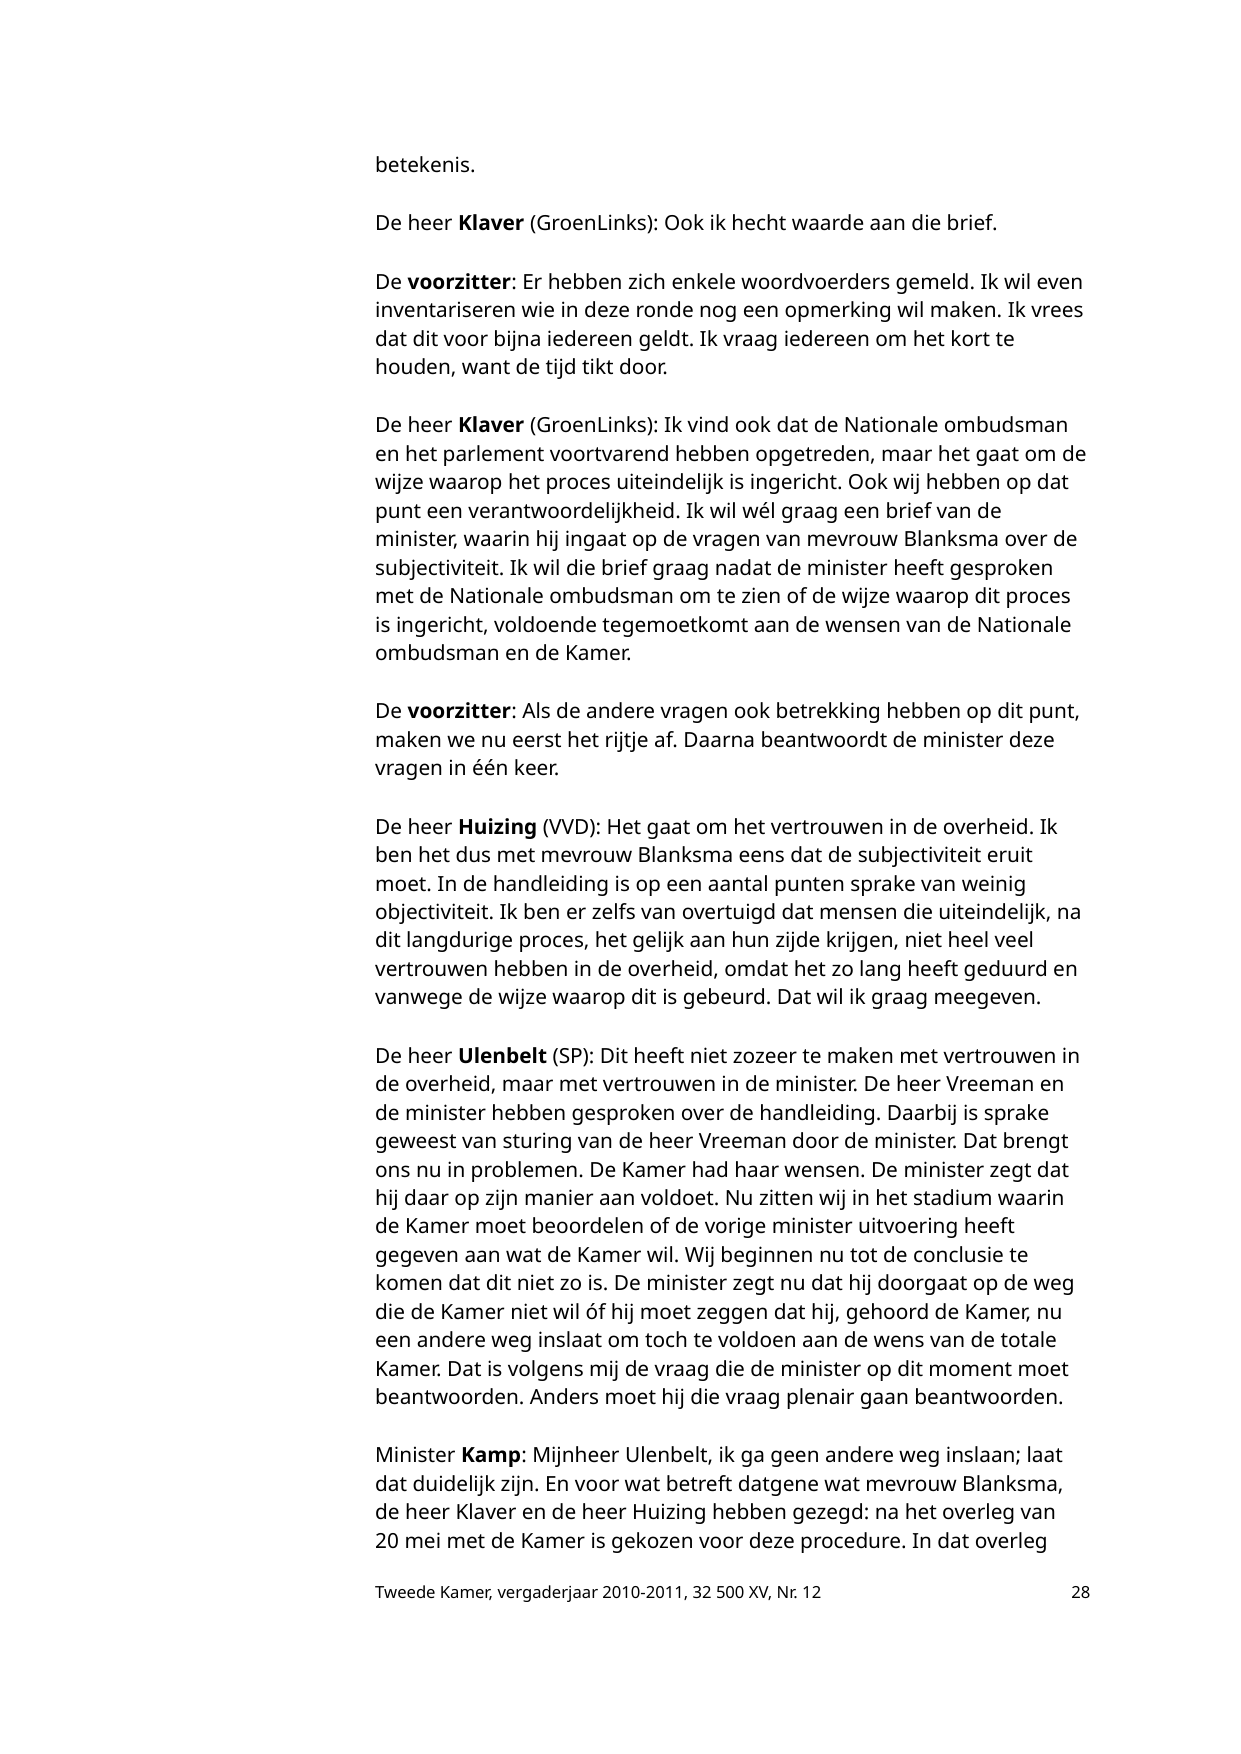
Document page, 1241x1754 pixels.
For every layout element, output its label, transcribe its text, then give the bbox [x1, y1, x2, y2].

text betekenis. [375, 150, 1090, 178]
text Minister Kamp: Mijnheer Ulenbelt, ik ga geen andere weg inslaan; laat dat duidelijk zijn. En voor wat betreft datgene wat mevrouw Blanksma, de heer Klaver en de heer Huizing hebben gezegd: na het overleg van 20 mei met de Kamer is gekozen voor deze procedure. In dat overleg [375, 1441, 1090, 1554]
text De heer Huizing (VVD): Het gaat om het vertrouwen in de overheid. Ik ben het dus met mevrouw Blanksma eens dat de subjectiviteit eruit moet. In de handleiding is op een aantal punten sprake van weinig objectiviteit. Ik ben er zelfs van overtuigd dat mensen die uiteindelijk, na dit langdurige proces, het gelijk aan hun zijde krijgen, niet heel veel vertrouwen hebben in de overheid, omdat het zo lang heeft geduurd en vanwege de wijze waarop dit is gebeurd. Dat wil ik graag meegeven. [375, 812, 1090, 1011]
text De voorzitter: Als de andere vragen ook betrekking hebben op dit punt, maken we nu eerst het rijtje af. Daarna beantwoordt de minister deze vragen in één keer. [375, 697, 1090, 782]
text De voorzitter: Er hebben zich enkele woordvoerders gemeld. Ik wil even inventariseren wie in deze ronde nog een opmerking wil maken. Ik vrees dat dit voor bijna iedereen geldt. Ik vraag iedereen om het kort te houden, want de tijd tikt door. [375, 267, 1090, 381]
text De heer Ulenbelt (SP): Dit heeft niet zozeer te maken met vertrouwen in de overheid, maar met vertrouwen in de minister. De heer Vreeman en de minister hebben gesproken over de handleiding. Daarbij is sprake geweest van sturing van de heer Vreeman door de minister. Dat brengt ons nu in problemen. De Kamer had haar wensen. De minister zegt dat hij daar op zijn manier aan voldoet. Nu zitten wij in het stadium waarin de Kamer moet beoordelen of de vorige minister uitvoering heeft gegeven aan wat de Kamer wil. Wij beginnen nu tot de conclusie te komen dat dit niet zo is. De minister zegt nu dat hij doorgaat op de weg die de Kamer niet wil óf hij moet zeggen dat hij, gehoord de Kamer, nu een andere weg inslaat om toch te voldoen aan de wens van de totale Kamer. Dat is volgens mij de vraag die de minister op dit moment moet beantwoorden. Anders moet hij die vraag plenair gaan beantwoorden. [375, 1041, 1090, 1411]
text De heer Klaver (GroenLinks): Ook ik hecht waarde aan die brief. [375, 208, 1090, 237]
text De heer Klaver (GroenLinks): Ik vind ook dat de Nationale ombudsman en het parlement voortvarend hebben opgetreden, maar het gaat om de wijze waarop het proces uiteindelijk is ingericht. Ook wij hebben op dat punt een verantwoordelijkheid. Ik wil wél graag een brief van de minister, waarin hij ingaat op de vragen van mevrouw Blanksma over de subjectiviteit. Ik wil die brief graag nadat de minister heeft gesproken met de Nationale ombudsman om te zien of de wijze waarop dit proces is ingericht, voldoende tegemoetkomt aan de wensen van de Nationale ombudsman en de Kamer. [375, 411, 1090, 667]
